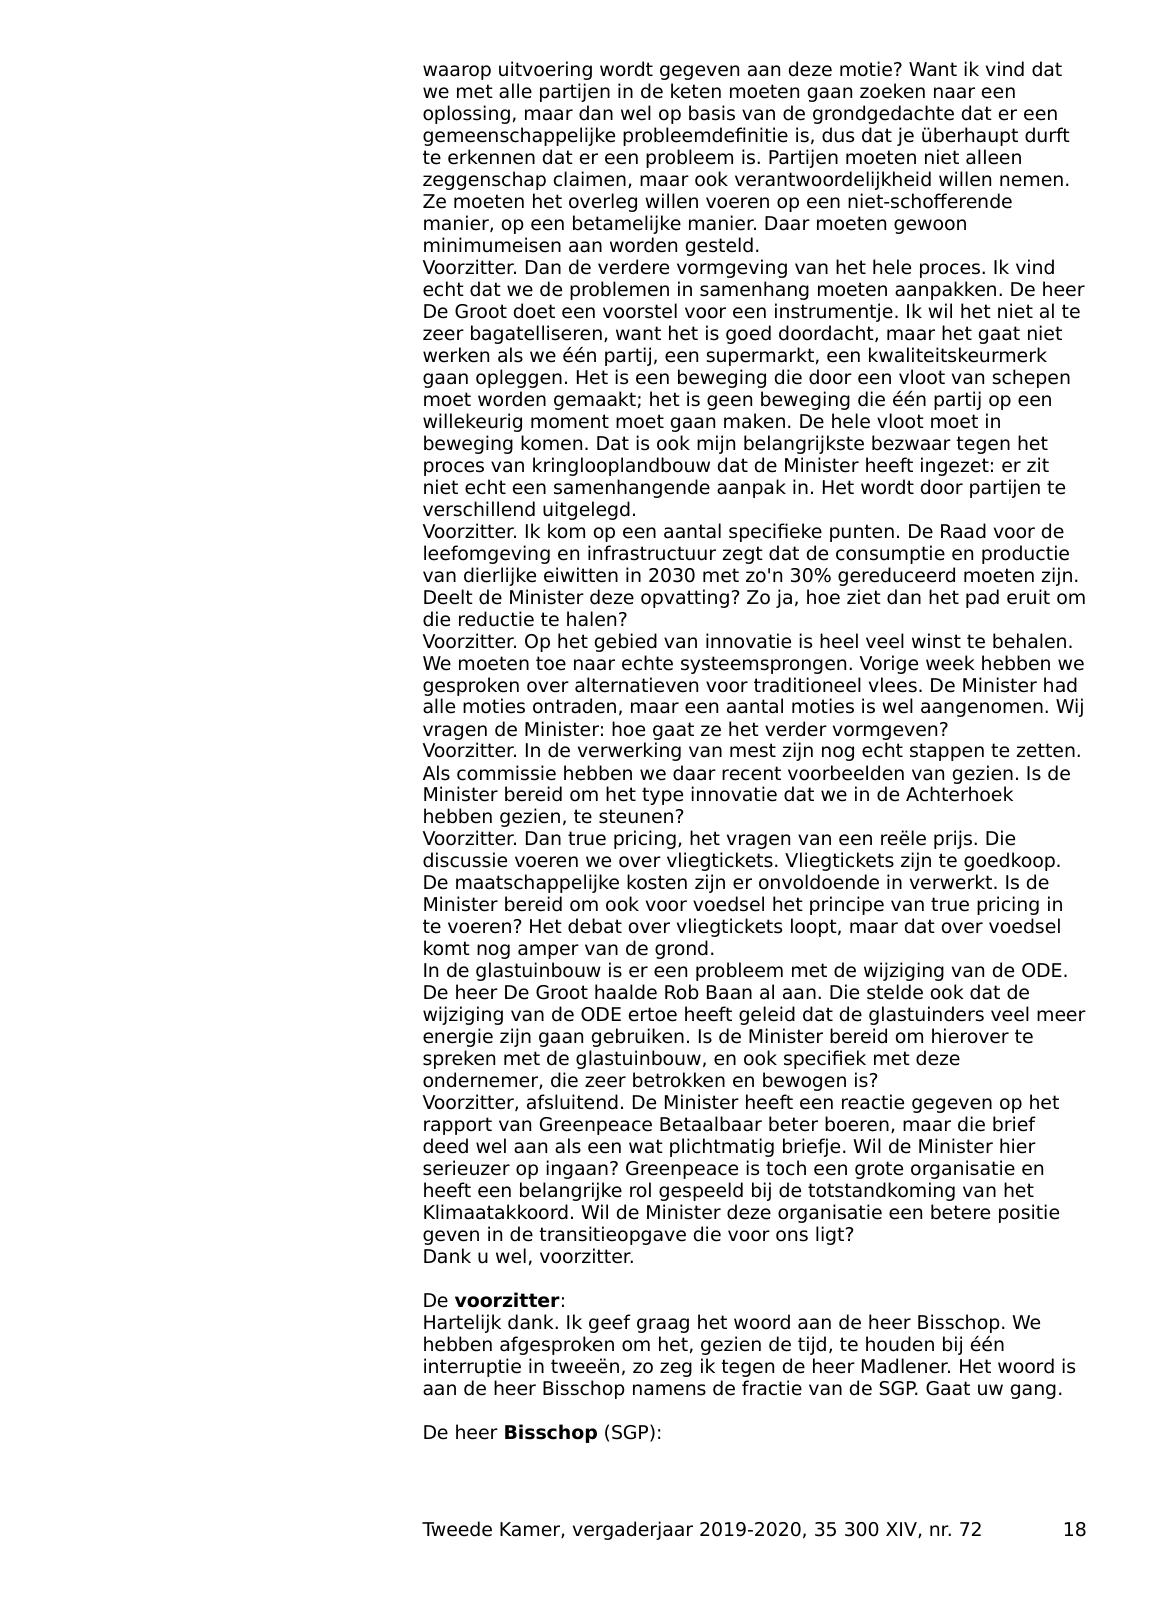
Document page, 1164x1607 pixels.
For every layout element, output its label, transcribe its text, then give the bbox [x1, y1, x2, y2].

text Hartelijk dank. Ik geef graag het woord aan de heer Bisschop. We hebben afgesproken om het, gezien de tijd, te houden bij één interruptie in tweeën, zo zeg ik tegen de heer Madlener. Het woord is aan de heer Bisschop namens de fractie van de SGP. Gaat uw gang. [422, 1312, 1087, 1400]
text De voorzitter: [422, 1290, 1087, 1312]
text In de glastuinbouw is er een probleem met de wijziging van de ODE. De heer De Groot haalde Rob Baan al aan. Die stelde ook dat de wijziging van de ODE ertoe heeft geleid dat de glastuinders veel meer energie zijn gaan gebruiken. Is de Minister bereid om hierover te spreken met de glastuinbouw, en ook specifiek met deze ondernemer, die zeer betrokken en bewogen is? [422, 960, 1087, 1092]
text Voorzitter. Dan de verdere vormgeving van het hele proces. Ik vind echt dat we de problemen in samenhang moeten aanpakken. De heer De Groot doet een voorstel voor een instrumentje. Ik wil het niet al te zeer bagatelliseren, want het is goed doordacht, maar het gaat niet werken als we één partij, een supermarkt, een kwaliteitskeurmerk gaan opleggen. Het is een beweging die door een vloot van schepen moet worden gemaakt; het is geen beweging die één partij op een willekeurig moment moet gaan maken. De hele vloot moet in beweging komen. Dat is ook mijn belangrijkste bezwaar tegen het proces van kringlooplandbouw dat de Minister heeft ingezet: er zit niet echt een samenhangende aanpak in. Het wordt door partijen te verschillend uitgelegd. [422, 257, 1087, 521]
text Voorzitter, afsluitend. De Minister heeft een reactie gegeven op het rapport van Greenpeace Betaalbaar beter boeren, maar die brief deed wel aan als een wat plichtmatig briefje. Wil de Minister hier serieuzer op ingaan? Greenpeace is toch een grote organisatie en heeft een belangrijke rol gespeeld bij de totstandkoming van het Klimaatakkoord. Wil de Minister deze organisatie een betere positie geven in de transitieopgave die voor ons ligt? [422, 1092, 1087, 1246]
text Voorzitter. Dan true pricing, het vragen van een reële prijs. Die discussie voeren we over vliegtickets. Vliegtickets zijn te goedkoop. De maatschappelijke kosten zijn er onvoldoende in verwerkt. Is de Minister bereid om ook voor voedsel het principe van true pricing in te voeren? Het debat over vliegtickets loopt, maar dat over voedsel komt nog amper van de grond. [422, 828, 1087, 960]
text Dank u wel, voorzitter. [422, 1246, 1087, 1268]
text Voorzitter. Ik kom op een aantal specifieke punten. De Raad voor de leefomgeving en infrastructuur zegt dat de consumptie en productie van dierlijke eiwitten in 2030 met zo'n 30% gereduceerd moeten zijn. Deelt de Minister deze opvatting? Zo ja, hoe ziet dan het pad eruit om die reductie te halen? [422, 521, 1087, 631]
text Voorzitter. Op het gebied van innovatie is heel veel winst te behalen. We moeten toe naar echte systeemsprongen. Vorige week hebben we gesproken over alternatieven voor traditioneel vlees. De Minister had alle moties ontraden, maar een aantal moties is wel aangenomen. Wij vragen de Minister: hoe gaat ze het verder vormgeven? [422, 631, 1087, 740]
text De heer Bisschop (SGP): [422, 1422, 1087, 1444]
text waarop uitvoering wordt gegeven aan deze motie? Want ik vind dat we met alle partijen in de keten moeten gaan zoeken naar een oplossing, maar dan wel op basis van de grondgedachte dat er een gemeenschappelijke probleemdefinitie is, dus dat je überhaupt durft te erkennen dat er een probleem is. Partijen moeten niet alleen zeggenschap claimen, maar ook verantwoordelijkheid willen nemen. Ze moeten het overleg willen voeren op een niet-schofferende manier, op een betamelijke manier. Daar moeten gewoon minimumeisen aan worden gesteld. [422, 59, 1087, 257]
text Voorzitter. In de verwerking van mest zijn nog echt stappen te zetten. Als commissie hebben we daar recent voorbeelden van gezien. Is de Minister bereid om het type innovatie dat we in de Achterhoek hebben gezien, te steunen? [422, 740, 1087, 828]
